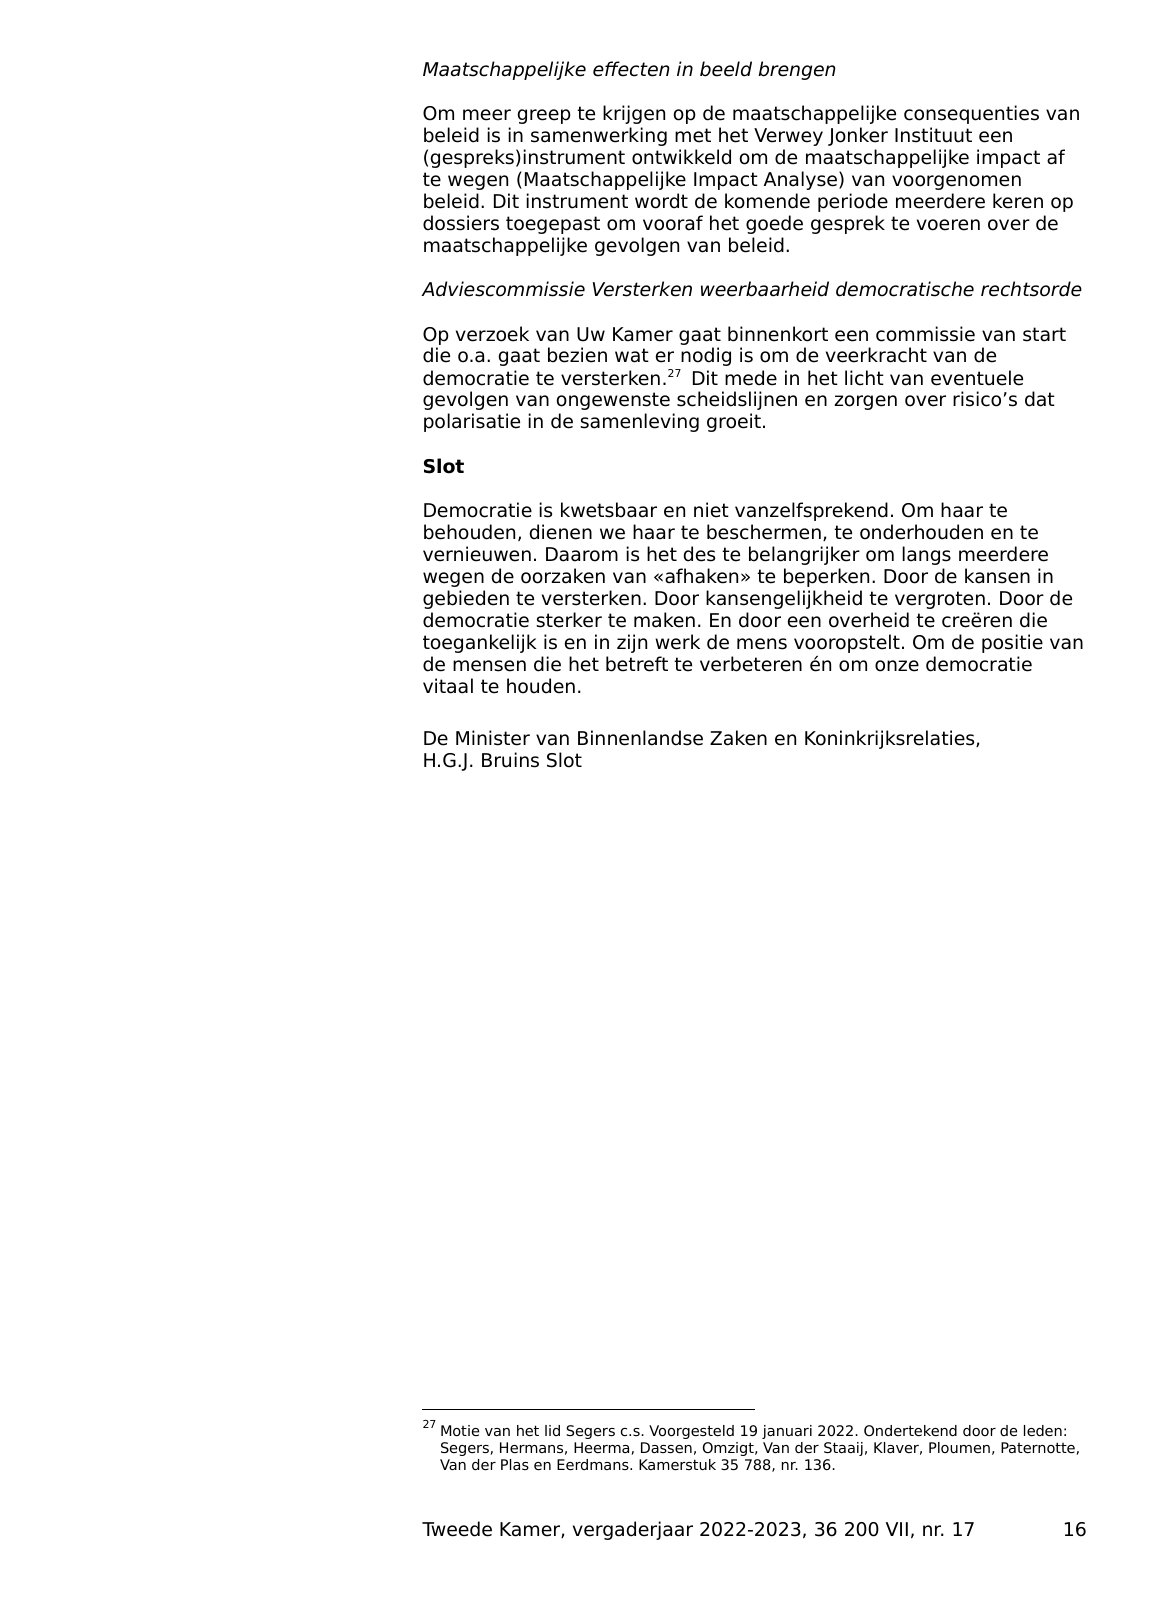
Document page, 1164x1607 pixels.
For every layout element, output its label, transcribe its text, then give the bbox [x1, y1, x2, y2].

subtitle Maatschappelijke effecten in beeld brengen [422, 59, 1087, 81]
subtitle Adviescommissie Versterken weerbaarheid democratische rechtsorde [422, 279, 1087, 301]
text Democratie is kwetsbaar en niet vanzelfsprekend. Om haar te behouden, dienen we haar te beschermen, te onderhouden en te vernieuwen. Daarom is het des te belangrijker om langs meerdere wegen de oorzaken van «afhaken» te beperken. Door de kansen in gebieden te versterken. Door kansengelijkheid te vergroten. Door de democratie sterker te maken. En door een overheid te creëren die toegankelijk is en in zijn werk de mens vooropstelt. Om de positie van de mensen die het betreft te verbeteren én om onze democratie vitaal te houden. [422, 500, 1087, 697]
text Op verzoek van Uw Kamer gaat binnenkort een commissie van start die o.a. gaat bezien wat er nodig is om de veerkracht van de democratie te versterken. Dit mede in het licht van eventuele gevolgen van ongewenste scheidslijnen en zorgen over risico’s dat polarisatie in de samenleving groeit. [422, 323, 1087, 433]
subtitle Slot [422, 456, 1087, 477]
text Om meer greep te krijgen op de maatschappelijke consequenties van beleid is in samenwerking met het Verwey Jonker Instituut een (gespreks)instrument ontwikkeld om de maatschappelijke impact af te wegen (Maatschappelijke Impact Analyse) van voorgenomen beleid. Dit instrument wordt de komende periode meerdere keren op dossiers toegepast om vooraf het goede gesprek te voeren over de maatschappelijke gevolgen van beleid. [422, 103, 1087, 257]
text Motie van het lid Segers c.s. Voorgesteld 19 januari 2022. Ondertekend door de leden: Segers, Hermans, Heerma, Dassen, Omzigt, Van der Staaij, Klaver, Ploumen, Paternotte, Van der Plas en Eerdmans. Kamerstuk 35 788, nr. 136. [422, 1418, 1087, 1474]
text De Minister van Binnenlandse Zaken en Koninkrijksrelaties, H.G.J. Bruins Slot [422, 727, 1087, 771]
